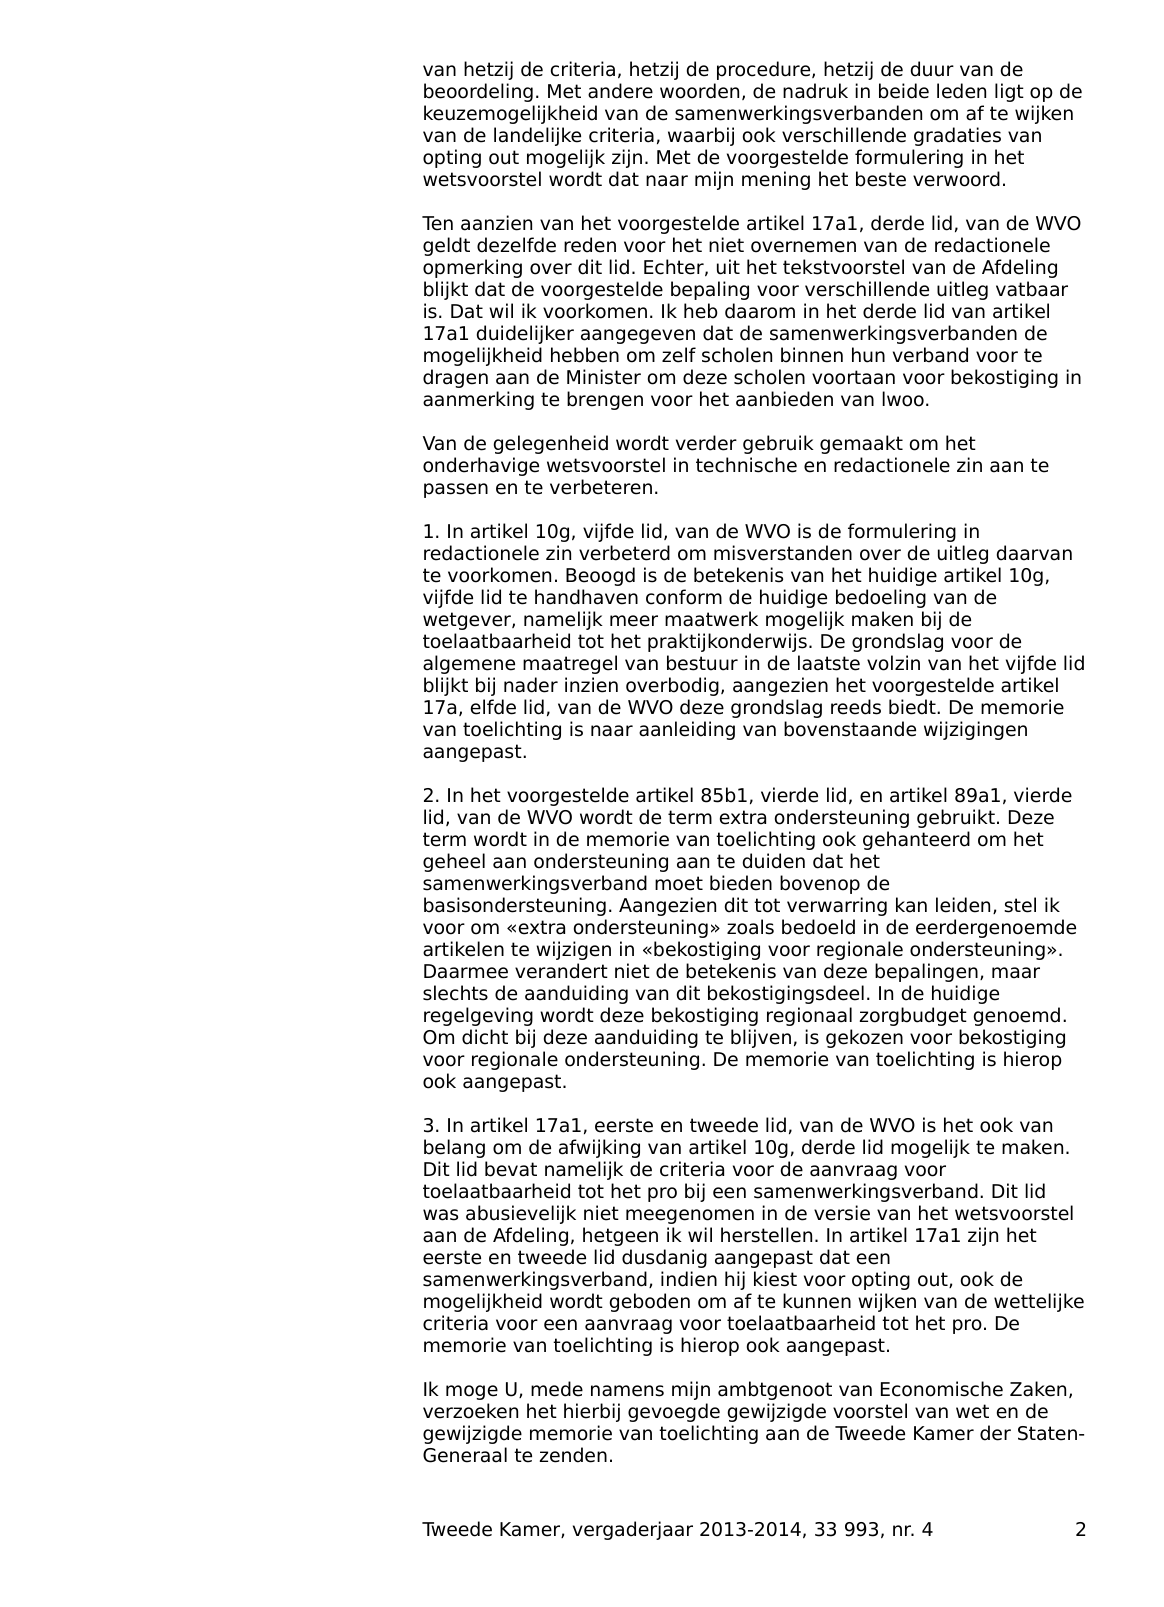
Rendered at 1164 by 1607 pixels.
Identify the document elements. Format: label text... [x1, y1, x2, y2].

text 2. In het voorgestelde artikel 85b1, vierde lid, en artikel 89a1, vierde lid, van de WVO wordt de term extra ondersteuning gebruikt. Deze term wordt in de memorie van toelichting ook gehanteerd om het geheel aan ondersteuning aan te duiden dat het samenwerkingsverband moet bieden bovenop de basisondersteuning. Aangezien dit tot verwarring kan leiden, stel ik voor om «extra ondersteuning» zoals bedoeld in de eerdergenoemde artikelen te wijzigen in «bekostiging voor regionale ondersteuning». Daarmee verandert niet de betekenis van deze bepalingen, maar slechts de aanduiding van dit bekostigingsdeel. In de huidige regelgeving wordt deze bekostiging regionaal zorgbudget genoemd. Om dicht bij deze aanduiding te blijven, is gekozen voor bekostiging voor regionale ondersteuning. De memorie van toelichting is hierop ook aangepast. [422, 785, 1087, 1093]
text Ik moge U, mede namens mijn ambtgenoot van Economische Zaken, verzoeken het hierbij gevoegde gewijzigde voorstel van wet en de gewijzigde memorie van toelichting aan de Tweede Kamer der Staten-Generaal te zenden. [422, 1379, 1087, 1467]
text Van de gelegenheid wordt verder gebruik gemaakt om het onderhavige wetsvoorstel in technische en redactionele zin aan te passen en te verbeteren. [422, 433, 1087, 499]
text van hetzij de criteria, hetzij de procedure, hetzij de duur van de beoordeling. Met andere woorden, de nadruk in beide leden ligt op de keuzemogelijkheid van de samenwerkingsverbanden om af te wijken van de landelijke criteria, waarbij ook verschillende gradaties van opting out mogelijk zijn. Met de voorgestelde formulering in het wetsvoorstel wordt dat naar mijn mening het beste verwoord. [422, 59, 1087, 191]
text 3. In artikel 17a1, eerste en tweede lid, van de WVO is het ook van belang om de afwijking van artikel 10g, derde lid mogelijk te maken. Dit lid bevat namelijk de criteria voor de aanvraag voor toelaatbaarheid tot het pro bij een samenwerkingsverband. Dit lid was abusievelijk niet meegenomen in de versie van het wetsvoorstel aan de Afdeling, hetgeen ik wil herstellen. In artikel 17a1 zijn het eerste en tweede lid dusdanig aangepast dat een samenwerkingsverband, indien hij kiest voor opting out, ook de mogelijkheid wordt geboden om af te kunnen wijken van de wettelijke criteria voor een aanvraag voor toelaatbaarheid tot het pro. De memorie van toelichting is hierop ook aangepast. [422, 1115, 1087, 1357]
text 1. In artikel 10g, vijfde lid, van de WVO is de formulering in redactionele zin verbeterd om misverstanden over de uitleg daarvan te voorkomen. Beoogd is de betekenis van het huidige artikel 10g, vijfde lid te handhaven conform de huidige bedoeling van de wetgever, namelijk meer maatwerk mogelijk maken bij de toelaatbaarheid tot het praktijkonderwijs. De grondslag voor de algemene maatregel van bestuur in de laatste volzin van het vijfde lid blijkt bij nader inzien overbodig, aangezien het voorgestelde artikel 17a, elfde lid, van de WVO deze grondslag reeds biedt. De memorie van toelichting is naar aanleiding van bovenstaande wijzigingen aangepast. [422, 521, 1087, 763]
text Ten aanzien van het voorgestelde artikel 17a1, derde lid, van de WVO geldt dezelfde reden voor het niet overnemen van de redactionele opmerking over dit lid. Echter, uit het tekstvoorstel van de Afdeling blijkt dat de voorgestelde bepaling voor verschillende uitleg vatbaar is. Dat wil ik voorkomen. Ik heb daarom in het derde lid van artikel 17a1 duidelijker aangegeven dat de samenwerkingsverbanden de mogelijkheid hebben om zelf scholen binnen hun verband voor te dragen aan de Minister om deze scholen voortaan voor bekostiging in aanmerking te brengen voor het aanbieden van lwoo. [422, 213, 1087, 411]
